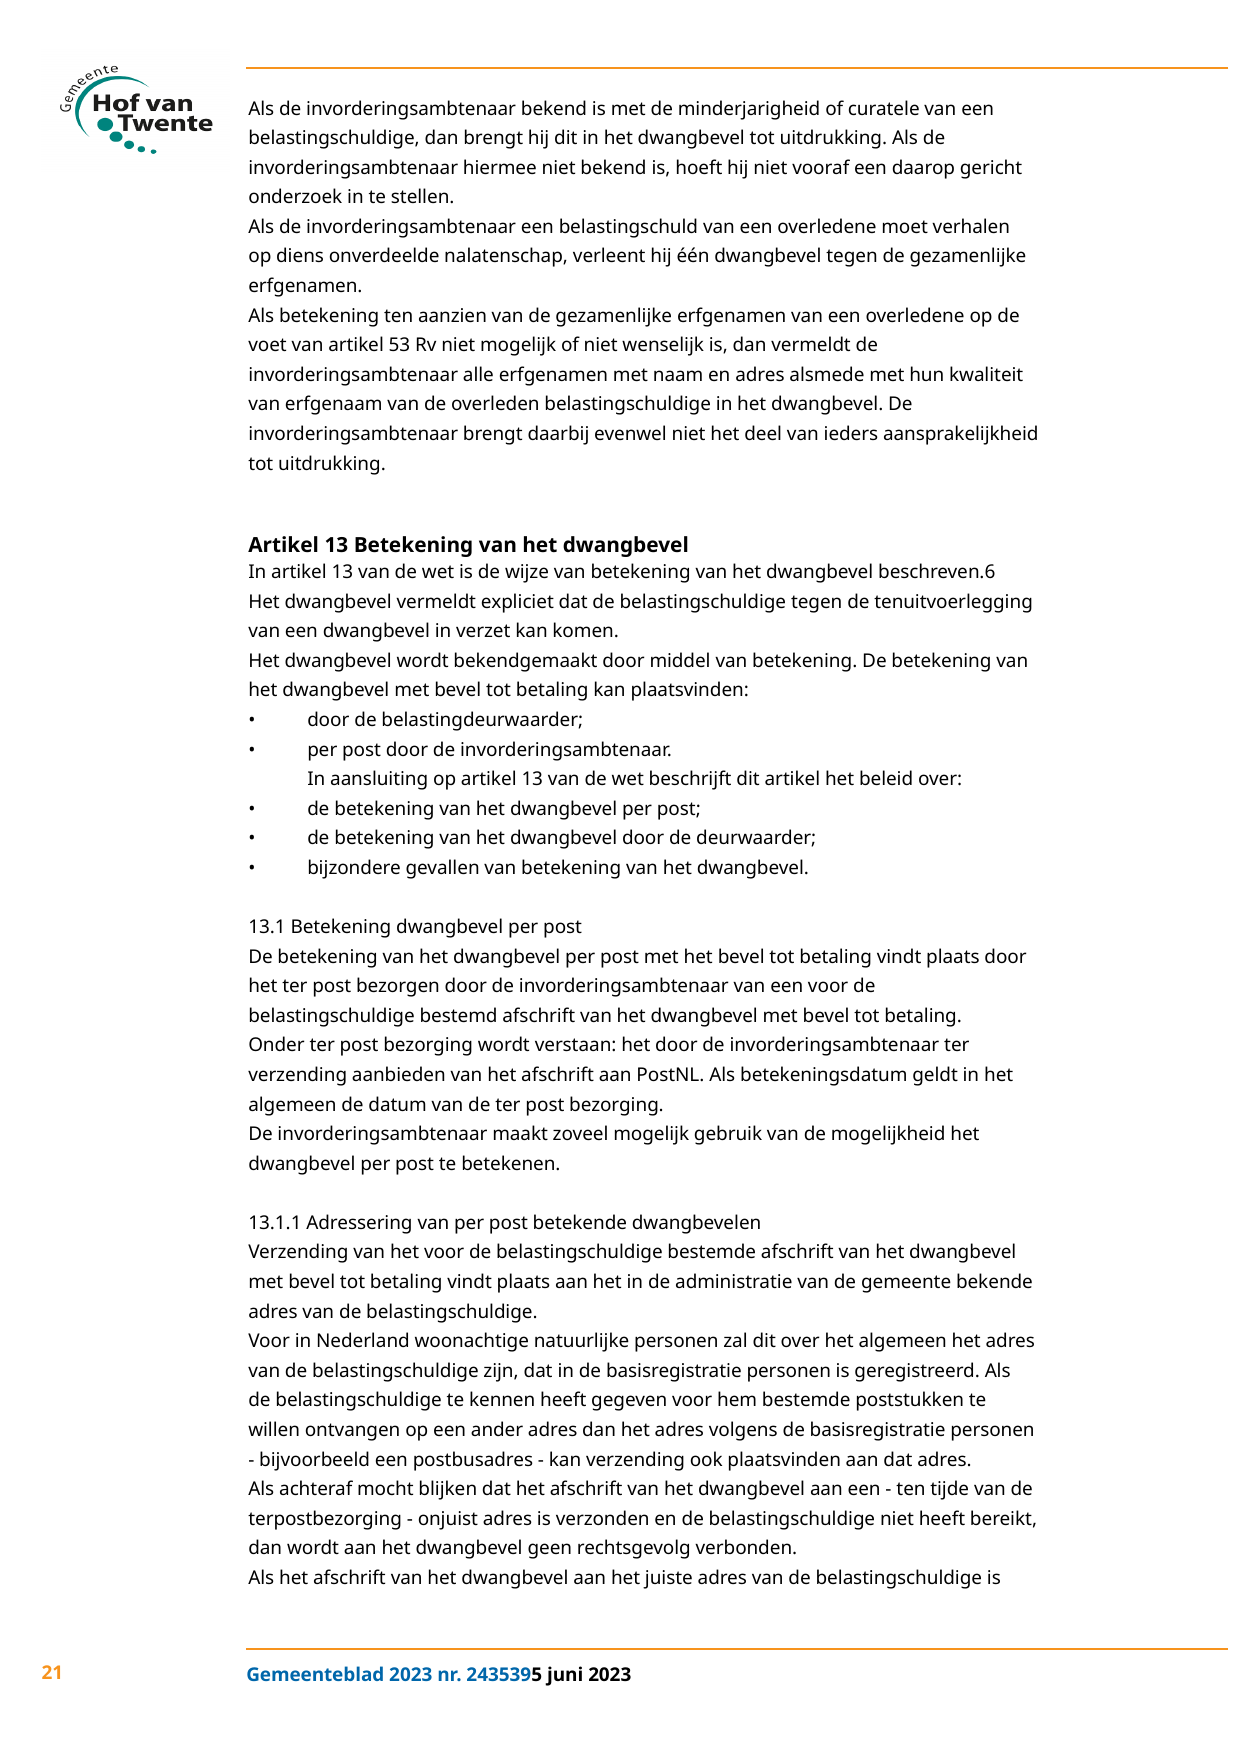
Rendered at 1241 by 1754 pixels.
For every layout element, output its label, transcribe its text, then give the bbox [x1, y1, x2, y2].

text dwangbevel per post te betekenen. [248, 1150, 1152, 1176]
text De betekening van het dwangbevel per post met het bevel tot betaling vindt plaats door [248, 943, 1152, 968]
text verzending aanbieden van het afschrift aan PostNL. Als betekeningsdatum geldt in het [248, 1061, 1152, 1087]
text terpostbezorging - onjuist adres is verzonden en de belastingschuldige niet heeft bereikt, [248, 1505, 1152, 1531]
text In artikel 13 van de wet is de wijze van betekening van het dwangbevel beschreven.6 [248, 558, 1152, 584]
text algemeen de datum van de ter post bezorging. [248, 1091, 1152, 1116]
text tot uitdrukking. [248, 450, 1152, 476]
text Als achteraf mocht blijken dat het afschrift van het dwangbevel aan een - ten tijde van de [248, 1475, 1152, 1501]
text Voor in Nederland woonachtige natuurlijke personen zal dit over het algemeen het adres [248, 1327, 1152, 1353]
text Het dwangbevel vermeldt expliciet dat de belastingschuldige tegen de tenuitvoerlegging [248, 588, 1152, 613]
text Als betekening ten aanzien van de gezamenlijke erfgenamen van een overledene op de [248, 302, 1152, 328]
text erfgenamen. [248, 272, 1152, 298]
text Artikel 13 Betekening van het dwangbevel [248, 530, 1152, 558]
text invorderingsambtenaar brengt daarbij evenwel niet het deel van ieders aansprakelijkheid [248, 420, 1152, 446]
text belastingschuldige, dan brengt hij dit in het dwangbevel tot uitdrukking. Als de [248, 124, 1152, 150]
text Onder ter post bezorging wordt verstaan: het door de invorderingsambtenaar ter [248, 1032, 1152, 1057]
text Als het afschrift van het dwangbevel aan het juiste adres van de belastingschuldige is [248, 1564, 1152, 1590]
text van de belastingschuldige zijn, dat in de basisregistratie personen is geregistreerd. Als [248, 1357, 1152, 1383]
text van erfgenaam van de overleden belastingschuldige in het dwangbevel. De [248, 391, 1152, 416]
text invorderingsambtenaar hiermee niet bekend is, hoeft hij niet vooraf een daarop gericht [248, 154, 1152, 180]
picture [41, 47, 231, 172]
list In aansluiting op artikel 13 van de wet beschrijft dit artikel het beleid over: [248, 765, 1152, 791]
text het ter post bezorgen door de invorderingsambtenaar van een voor de [248, 972, 1152, 998]
text voet van artikel 53 Rv niet mogelijk of niet wenselijk is, dan vermeldt de [248, 331, 1152, 357]
list per post door de invorderingsambtenaar. [248, 736, 1152, 761]
text belastingschuldige bestemd afschrift van het dwangbevel met bevel tot betaling. [248, 1002, 1152, 1028]
text De invorderingsambtenaar maakt zoveel mogelijk gebruik van de mogelijkheid het [248, 1120, 1152, 1146]
text 13.1 Betekening dwangbevel per post [248, 913, 1152, 939]
list door de belastingdeurwaarder; [248, 706, 1152, 732]
text het dwangbevel met bevel tot betaling kan plaatsvinden: [248, 677, 1152, 702]
text Het dwangbevel wordt bekendgemaakt door middel van betekening. De betekening van [248, 647, 1152, 673]
text van een dwangbevel in verzet kan komen. [248, 617, 1152, 643]
text de belastingschuldige te kennen heeft gegeven voor hem bestemde poststukken te [248, 1387, 1152, 1412]
text adres van de belastingschuldige. [248, 1298, 1152, 1323]
list de betekening van het dwangbevel per post; [248, 795, 1152, 821]
text Als de invorderingsambtenaar bekend is met de minderjarigheid of curatele van een [248, 95, 1152, 121]
text Verzending van het voor de belastingschuldige bestemde afschrift van het dwangbevel [248, 1239, 1152, 1264]
text Als de invorderingsambtenaar een belastingschuld van een overledene moet verhalen [248, 213, 1152, 239]
list bijzondere gevallen van betekening van het dwangbevel. [248, 854, 1152, 880]
text onderzoek in te stellen. [248, 183, 1152, 209]
text willen ontvangen op een ander adres dan het adres volgens de basisregistratie personen [248, 1416, 1152, 1442]
text invorderingsambtenaar alle erfgenamen met naam en adres alsmede met hun kwaliteit [248, 361, 1152, 387]
list de betekening van het dwangbevel door de deurwaarder; [248, 824, 1152, 850]
text dan wordt aan het dwangbevel geen rechtsgevolg verbonden. [248, 1534, 1152, 1560]
text op diens onverdeelde nalatenschap, verleent hij één dwangbevel tegen de gezamenlijke [248, 243, 1152, 268]
text 13.1.1 Adressering van per post betekende dwangbevelen [248, 1209, 1152, 1235]
text met bevel tot betaling vindt plaats aan het in de administratie van de gemeente bekende [248, 1268, 1152, 1294]
text - bijvoorbeeld een postbusadres - kan verzending ook plaatsvinden aan dat adres. [248, 1446, 1152, 1471]
